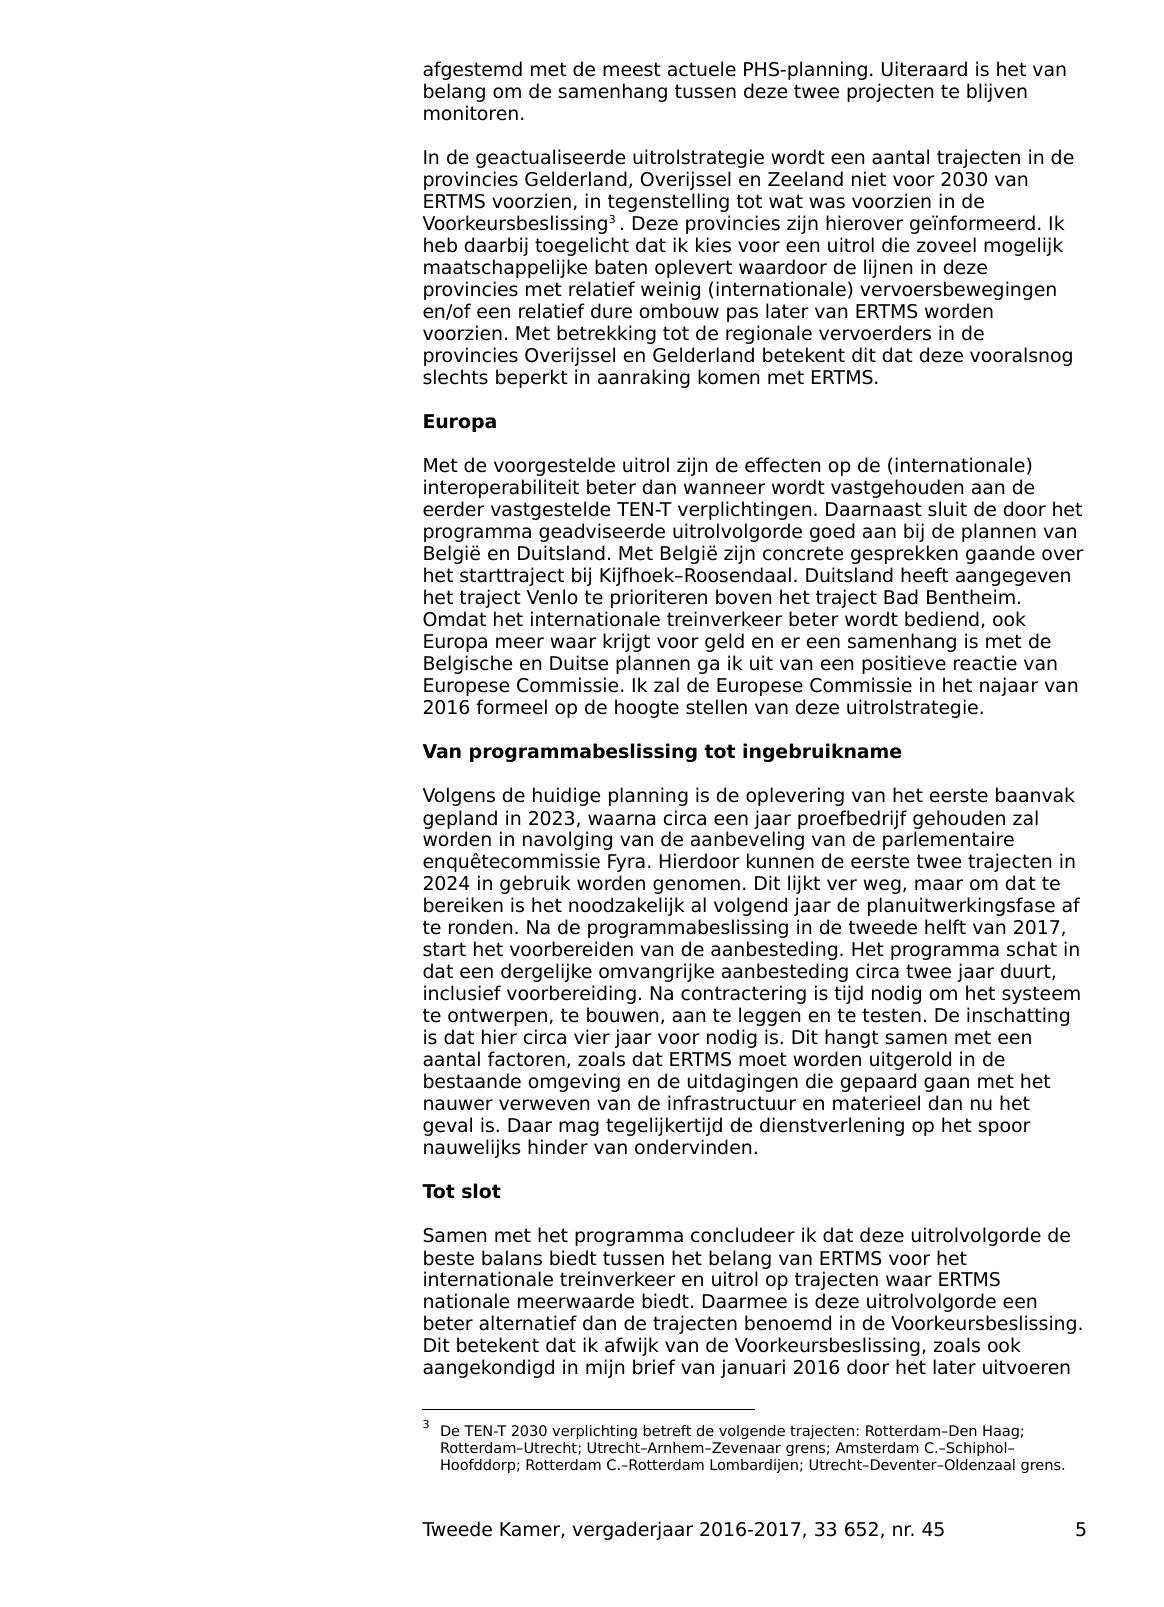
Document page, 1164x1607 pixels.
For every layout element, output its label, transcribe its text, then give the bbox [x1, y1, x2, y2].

text Samen met het programma concludeer ik dat deze uitrolvolgorde de beste balans biedt tussen het belang van ERTMS voor het internationale treinverkeer en uitrol op trajecten waar ERTMS nationale meerwaarde biedt. Daarmee is deze uitrolvolgorde een beter alternatief dan de trajecten benoemd in de Voorkeursbeslissing. Dit betekent dat ik afwijk van de Voorkeursbeslissing, zoals ook aangekondigd in mijn brief van januari 2016 door het later uitvoeren [422, 1225, 1087, 1379]
text Volgens de huidige planning is de oplevering van het eerste baanvak gepland in 2023, waarna circa een jaar proefbedrijf gehouden zal worden in navolging van de aanbeveling van de parlementaire enquêtecommissie Fyra. Hierdoor kunnen de eerste twee trajecten in 2024 in gebruik worden genomen. Dit lijkt ver weg, maar om dat te bereiken is het noodzakelijk al volgend jaar de planuitwerkingsfase af te ronden. Na de programmabeslissing in de tweede helft van 2017, start het voorbereiden van de aanbesteding. Het programma schat in dat een dergelijke omvangrijke aanbesteding circa twee jaar duurt, inclusief voorbereiding. Na contractering is tijd nodig om het systeem te ontwerpen, te bouwen, aan te leggen en te testen. De inschatting is dat hier circa vier jaar voor nodig is. Dit hangt samen met een aantal factoren, zoals dat ERTMS moet worden uitgerold in de bestaande omgeving en de uitdagingen die gepaard gaan met het nauwer verweven van de infrastructuur en materieel dan nu het geval is. Daar mag tegelijkertijd de dienstverlening op het spoor nauwelijks hinder van ondervinden. [422, 785, 1087, 1159]
subtitle Tot slot [422, 1181, 1087, 1203]
text afgestemd met de meest actuele PHS-planning. Uiteraard is het van belang om de samenhang tussen deze twee projecten te blijven monitoren. [422, 59, 1087, 125]
subtitle Europa [422, 411, 1087, 433]
text De TEN-T 2030 verplichting betreft de volgende trajecten: Rotterdam–Den Haag; Rotterdam–Utrecht; Utrecht–Arnhem–Zevenaar grens; Amsterdam C.–Schiphol–Hoofddorp; Rotterdam C.–Rotterdam Lombardijen; Utrecht–Deventer–Oldenzaal grens. [422, 1418, 1087, 1474]
text In de geactualiseerde uitrolstrategie wordt een aantal trajecten in de provincies Gelderland, Overijssel en Zeeland niet voor 2030 van ERTMS voorzien, in tegenstelling tot wat was voorzien in de Voorkeursbeslissing. Deze provincies zijn hierover geïnformeerd. Ik heb daarbij toegelicht dat ik kies voor een uitrol die zoveel mogelijk maatschappelijke baten oplevert waardoor de lijnen in deze provincies met relatief weinig (internationale) vervoersbewegingen en/of een relatief dure ombouw pas later van ERTMS worden voorzien. Met betrekking tot de regionale vervoerders in de provincies Overijssel en Gelderland betekent dit dat deze vooralsnog slechts beperkt in aanraking komen met ERTMS. [422, 147, 1087, 389]
subtitle Van programmabeslissing tot ingebruikname [422, 741, 1087, 763]
text Met de voorgestelde uitrol zijn de effecten op de (internationale) interoperabiliteit beter dan wanneer wordt vastgehouden aan de eerder vastgestelde TEN-T verplichtingen. Daarnaast sluit de door het programma geadviseerde uitrolvolgorde goed aan bij de plannen van België en Duitsland. Met België zijn concrete gesprekken gaande over het starttraject bij Kijfhoek–Roosendaal. Duitsland heeft aangegeven het traject Venlo te prioriteren boven het traject Bad Bentheim. Omdat het internationale treinverkeer beter wordt bediend, ook Europa meer waar krijgt voor geld en er een samenhang is met de Belgische en Duitse plannen ga ik uit van een positieve reactie van Europese Commissie. Ik zal de Europese Commissie in het najaar van 2016 formeel op de hoogte stellen van deze uitrolstrategie. [422, 455, 1087, 719]
